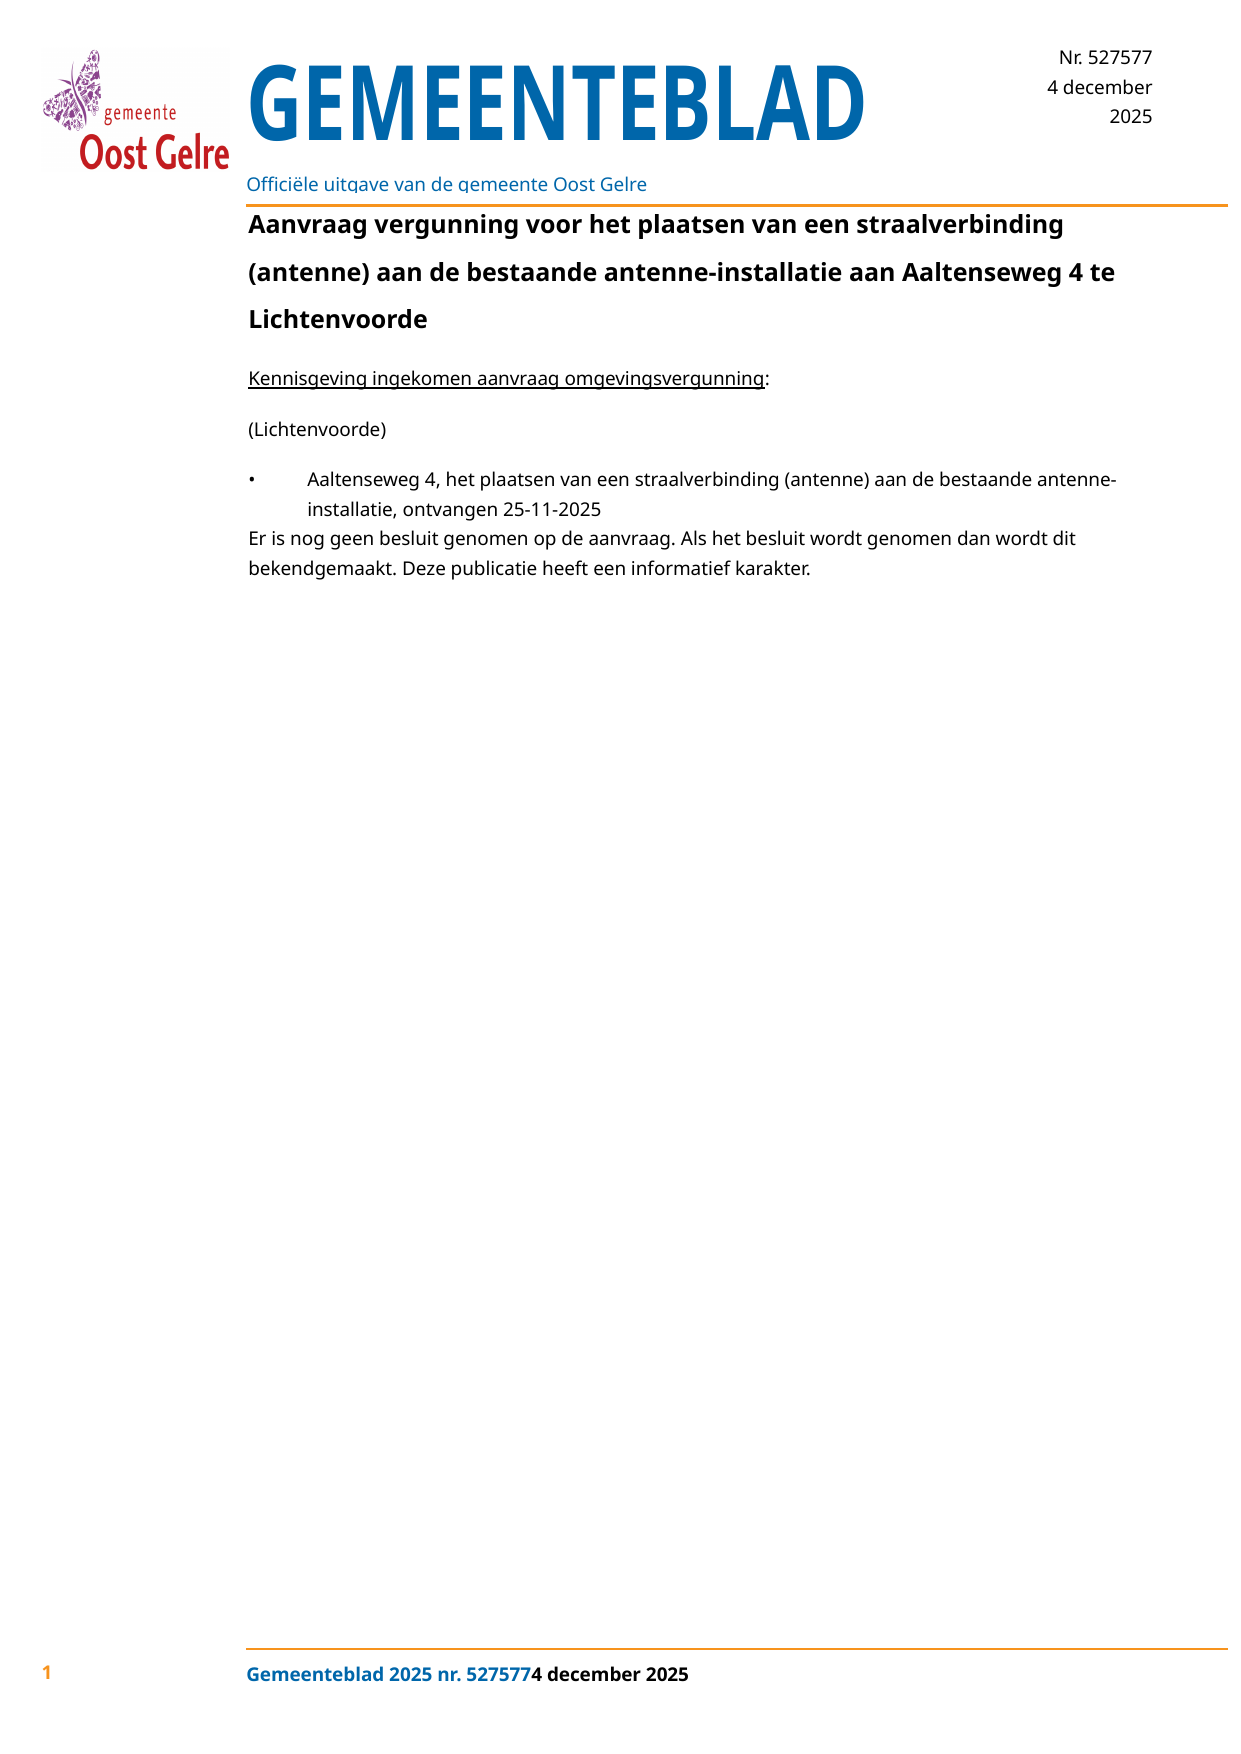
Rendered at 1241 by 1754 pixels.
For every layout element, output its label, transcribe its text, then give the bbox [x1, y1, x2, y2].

text Kennisgeving ingekomen aanvraag omgevingsvergunning: [248, 366, 1152, 391]
list Aaltenseweg 4, het plaatsen van een straalverbinding (antenne) aan de bestaande antenne-installatie, ontvangen 25-11-2025 [248, 466, 1152, 522]
text Er is nog geen besluit genomen op de aanvraag. Als het besluit wordt genomen dan wordt dit bekendgemaakt. Deze publicatie heeft een informatief karakter. [248, 526, 1152, 581]
picture [41, 47, 231, 172]
text Aanvraag vergunning voor het plaatsen van een straalverbinding (antenne) aan de bestaande antenne-installatie aan Aaltenseweg 4 te Lichtenvoorde [248, 207, 1152, 336]
text (Lichtenvoorde) [248, 416, 1152, 442]
